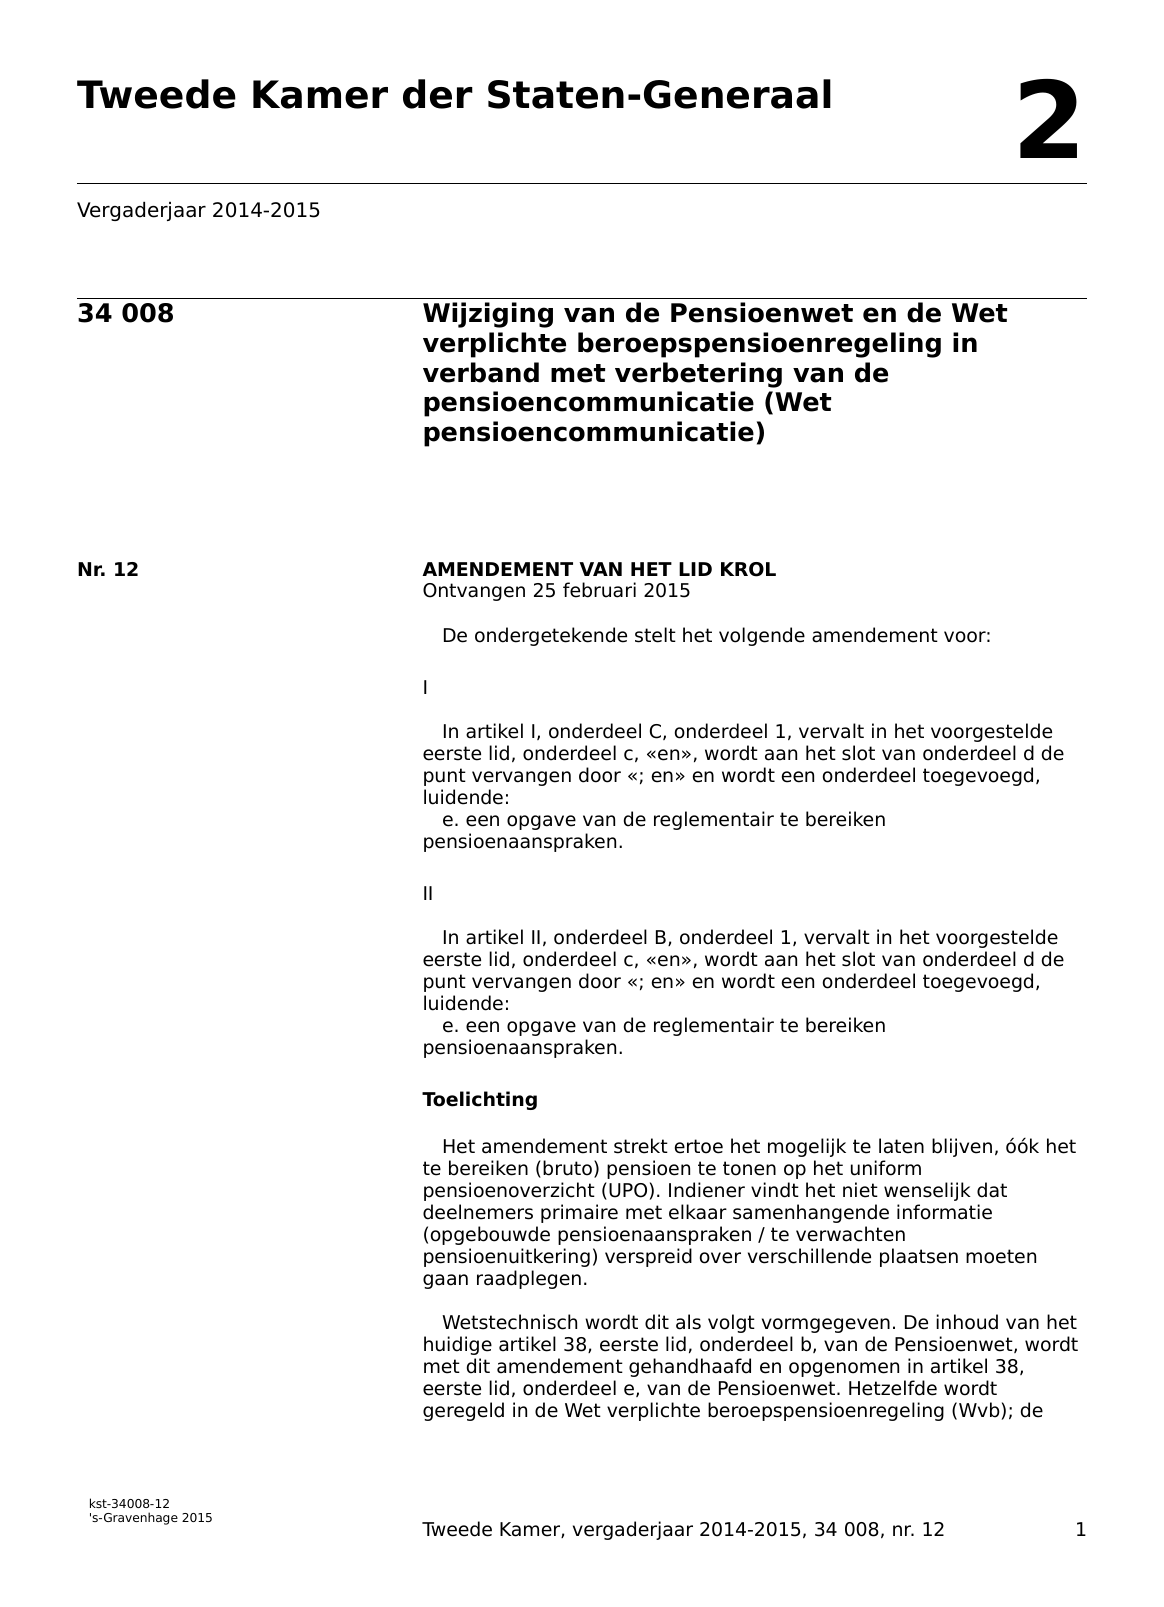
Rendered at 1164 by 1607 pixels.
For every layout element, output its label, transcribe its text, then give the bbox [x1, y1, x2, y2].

text e. een opgave van de reglementair te bereiken pensioenaanspraken. [422, 809, 1087, 853]
table_header 2 [886, 59, 1087, 183]
subtitle 34 008 Wijziging van de Pensioenwet en de Wet verplichte beroepspensioenregeling in verband met verbetering van de pensioencommunicatie (Wet pensioencommunicatie) [77, 299, 1087, 447]
text kst-34008-12 [88, 1497, 323, 1511]
text De ondergetekende stelt het volgende amendement voor: [422, 624, 1087, 647]
table_cell Vergaderjaar 2014-2015 [77, 184, 1087, 298]
text Wetstechnisch wordt dit als volgt vormgegeven. De inhoud van het huidige artikel 38, eerste lid, onderdeel b, van de Pensioenwet, wordt met dit amendement gehandhaafd en opgenomen in artikel 38, eerste lid, onderdeel e, van de Pensioenwet. Hetzelfde wordt geregeld in de Wet verplichte beroepspensioenregeling (Wvb); de [422, 1312, 1087, 1422]
text In artikel II, onderdeel B, onderdeel 1, vervalt in het voorgestelde eerste lid, onderdeel c, «en», wordt aan het slot van onderdeel d de punt vervangen door «; en» en wordt een onderdeel toegevoegd, luidende: [422, 927, 1087, 1015]
table_header Tweede Kamer der Staten-Generaal [77, 59, 886, 183]
subtitle II [422, 883, 1087, 904]
subtitle Toelichting [422, 1089, 1087, 1111]
text 's-Gravenhage 2015 [88, 1511, 323, 1525]
text e. een opgave van de reglementair te bereiken pensioenaanspraken. [422, 1015, 1087, 1059]
subtitle Nr. 12 AMENDEMENT VAN HET LID KROL [77, 558, 1087, 580]
text Het amendement strekt ertoe het mogelijk te laten blijven, óók het te bereiken (bruto) pensioen te tonen op het uniform pensioenoverzicht (UPO). Indiener vindt het niet wenselijk dat deelnemers primaire met elkaar samenhangende informatie (opgebouwde pensioenaanspraken / te verwachten pensioenuitkering) verspreid over verschillende plaatsen moeten gaan raadplegen. [422, 1136, 1087, 1289]
text Ontvangen 25 februari 2015 [422, 580, 1087, 602]
subtitle I [422, 677, 1087, 698]
text In artikel I, onderdeel C, onderdeel 1, vervalt in het voorgestelde eerste lid, onderdeel c, «en», wordt aan het slot van onderdeel d de punt vervangen door «; en» en wordt een onderdeel toegevoegd, luidende: [422, 721, 1087, 809]
